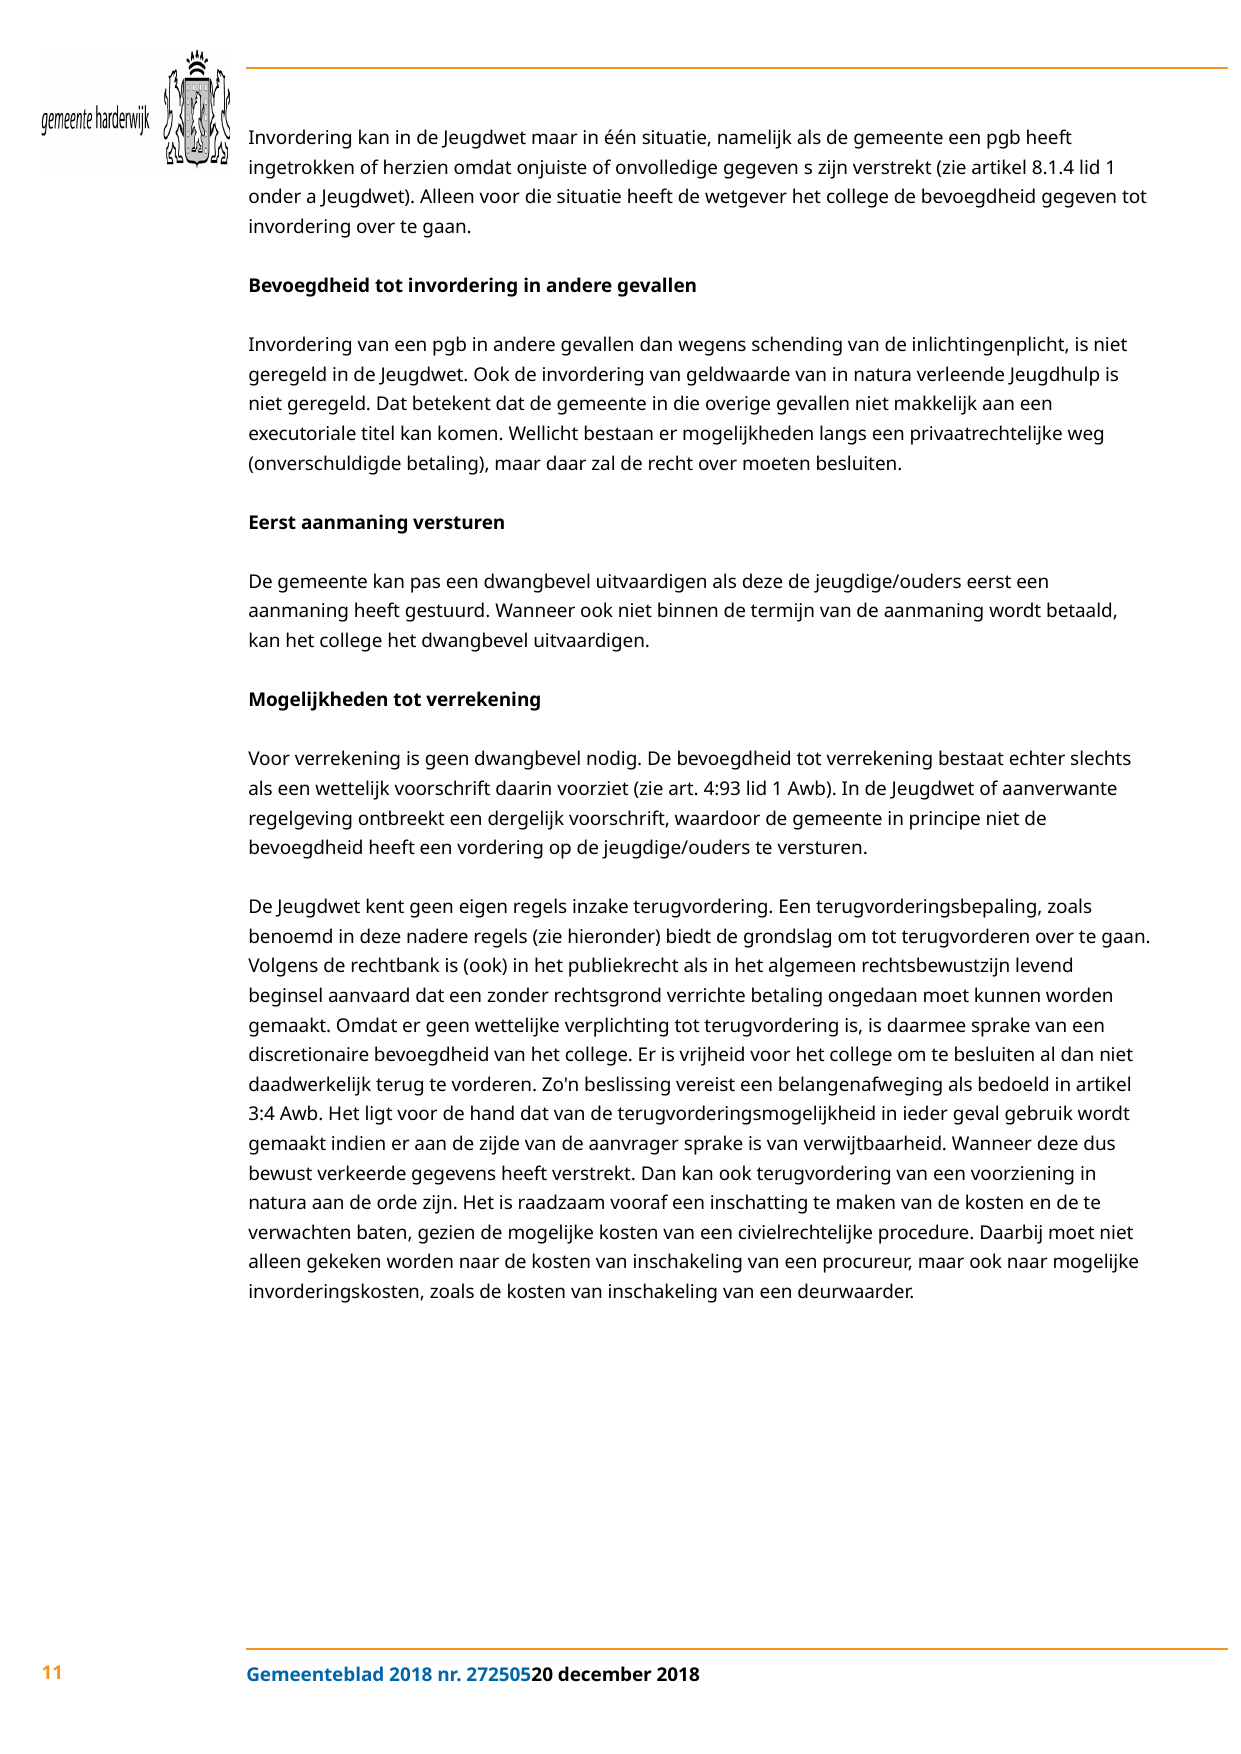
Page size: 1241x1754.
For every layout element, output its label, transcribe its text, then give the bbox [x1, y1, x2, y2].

text Eerst aanmaning versturen [248, 509, 1152, 535]
text Bevoegdheid tot invordering in andere gevallen [248, 272, 1152, 298]
text Voor verrekening is geen dwangbevel nodig. De bevoegdheid tot verrekening bestaat echter slechts als een wettelijk voorschrift daarin voorziet (zie art. 4:93 lid 1 Awb). In de Jeugdwet of aanverwante regelgeving ontbreekt een dergelijk voorschrift, waardoor de gemeente in principe niet de bevoegdheid heeft een vordering op de jeugdige/ouders te versturen. [248, 746, 1152, 860]
text Invordering kan in de Jeugdwet maar in één situatie, namelijk als de gemeente een pgb heeft ingetrokken of herzien omdat onjuiste of onvolledige gegeven s zijn verstrekt (zie artikel 8.1.4 lid 1 onder a Jeugdwet). Alleen voor die situatie heeft de wetgever het college de bevoegdheid gegeven tot invordering over te gaan. [248, 124, 1152, 239]
text Mogelijkheden tot verrekening [248, 686, 1152, 712]
text Invordering van een pgb in andere gevallen dan wegens schending van de inlichtingenplicht, is niet geregeld in de Jeugdwet. Ook de invordering van geldwaarde van in natura verleende Jeugdhulp is niet geregeld. Dat betekent dat de gemeente in die overige gevallen niet makkelijk aan een executoriale titel kan komen. Wellicht bestaan er mogelijkheden langs een privaatrechtelijke weg (onverschuldigde betaling), maar daar zal de recht over moeten besluiten. [248, 331, 1152, 476]
picture [41, 47, 231, 172]
text De gemeente kan pas een dwangbevel uitvaardigen als deze de jeugdige/ouders eerst een aanmaning heeft gestuurd. Wanneer ook niet binnen de termijn van de aanmaning wordt betaald, kan het college het dwangbevel uitvaardigen. [248, 568, 1152, 653]
text De Jeugdwet kent geen eigen regels inzake terugvordering. Een terugvorderingsbepaling, zoals benoemd in deze nadere regels (zie hieronder) biedt de grondslag om tot terugvorderen over te gaan. Volgens de rechtbank is (ook) in het publiekrecht als in het algemeen rechtsbewustzijn levend beginsel aanvaard dat een zonder rechtsgrond verrichte betaling ongedaan moet kunnen worden gemaakt. Omdat er geen wettelijke verplichting tot terugvordering is, is daarmee sprake van een discretionaire bevoegdheid van het college. Er is vrijheid voor het college om te besluiten al dan niet daadwerkelijk terug te vorderen. Zo'n beslissing vereist een belangenafweging als bedoeld in artikel 3:4 Awb. Het ligt voor de hand dat van de terugvorderingsmogelijkheid in ieder geval gebruik wordt gemaakt indien er aan de zijde van de aanvrager sprake is van verwijtbaarheid. Wanneer deze dus bewust verkeerde gegevens heeft verstrekt. Dan kan ook terugvordering van een voorziening in natura aan de orde zijn. Het is raadzaam vooraf een inschatting te maken van de kosten en de te verwachten baten, gezien de mogelijke kosten van een civielrechtelijke procedure. Daarbij moet niet alleen gekeken worden naar de kosten van inschakeling van een procureur, maar ook naar mogelijke invorderingskosten, zoals de kosten van inschakeling van een deurwaarder. [248, 893, 1152, 1304]
